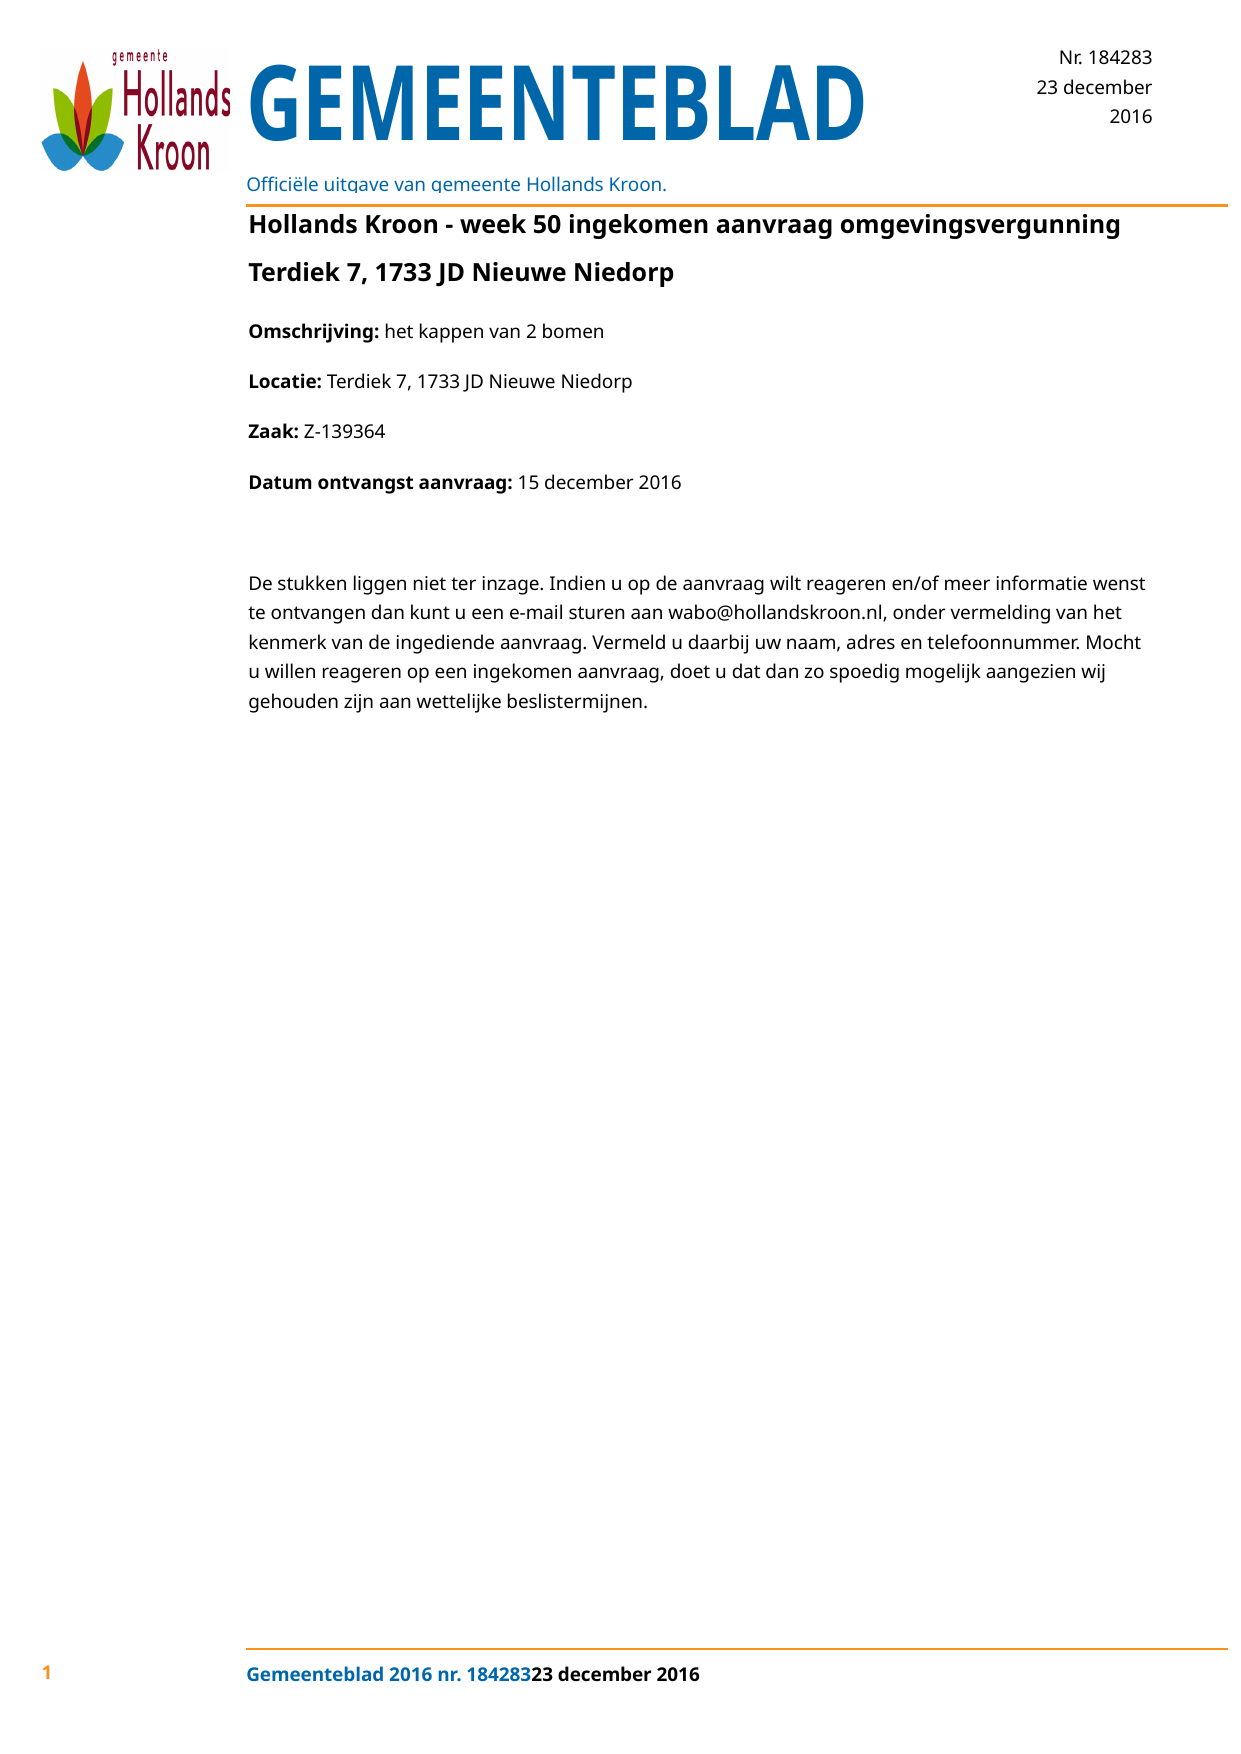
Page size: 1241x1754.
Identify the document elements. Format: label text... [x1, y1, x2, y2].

text Zaak: Z-139364 [248, 419, 1152, 444]
text Omschrijving: het kappen van 2 bomen [248, 318, 1152, 344]
text De stukken liggen niet ter inzage. Indien u op de aanvraag wilt reageren en/of meer informatie wenst te ontvangen dan kunt u een e-mail sturen aan wabo@hollandskroon.nl, onder vermelding van het kenmerk van de ingediende aanvraag. Vermeld u daarbij uw naam, adres en telefoonnummer. Mocht u willen reageren op een ingekomen aanvraag, doet u dat dan zo spoedig mogelijk aangezien wij gehouden zijn aan wettelijke beslistermijnen. [248, 570, 1152, 714]
text Hollands Kroon - week 50 ingekomen aanvraag omgevingsvergunning Terdiek 7, 1733 JD Nieuwe Niedorp [248, 207, 1152, 288]
text Locatie: Terdiek 7, 1733 JD Nieuwe Niedorp [248, 368, 1152, 394]
text Datum ontvangst aanvraag: 15 december 2016 [248, 469, 1152, 495]
picture [41, 47, 231, 172]
